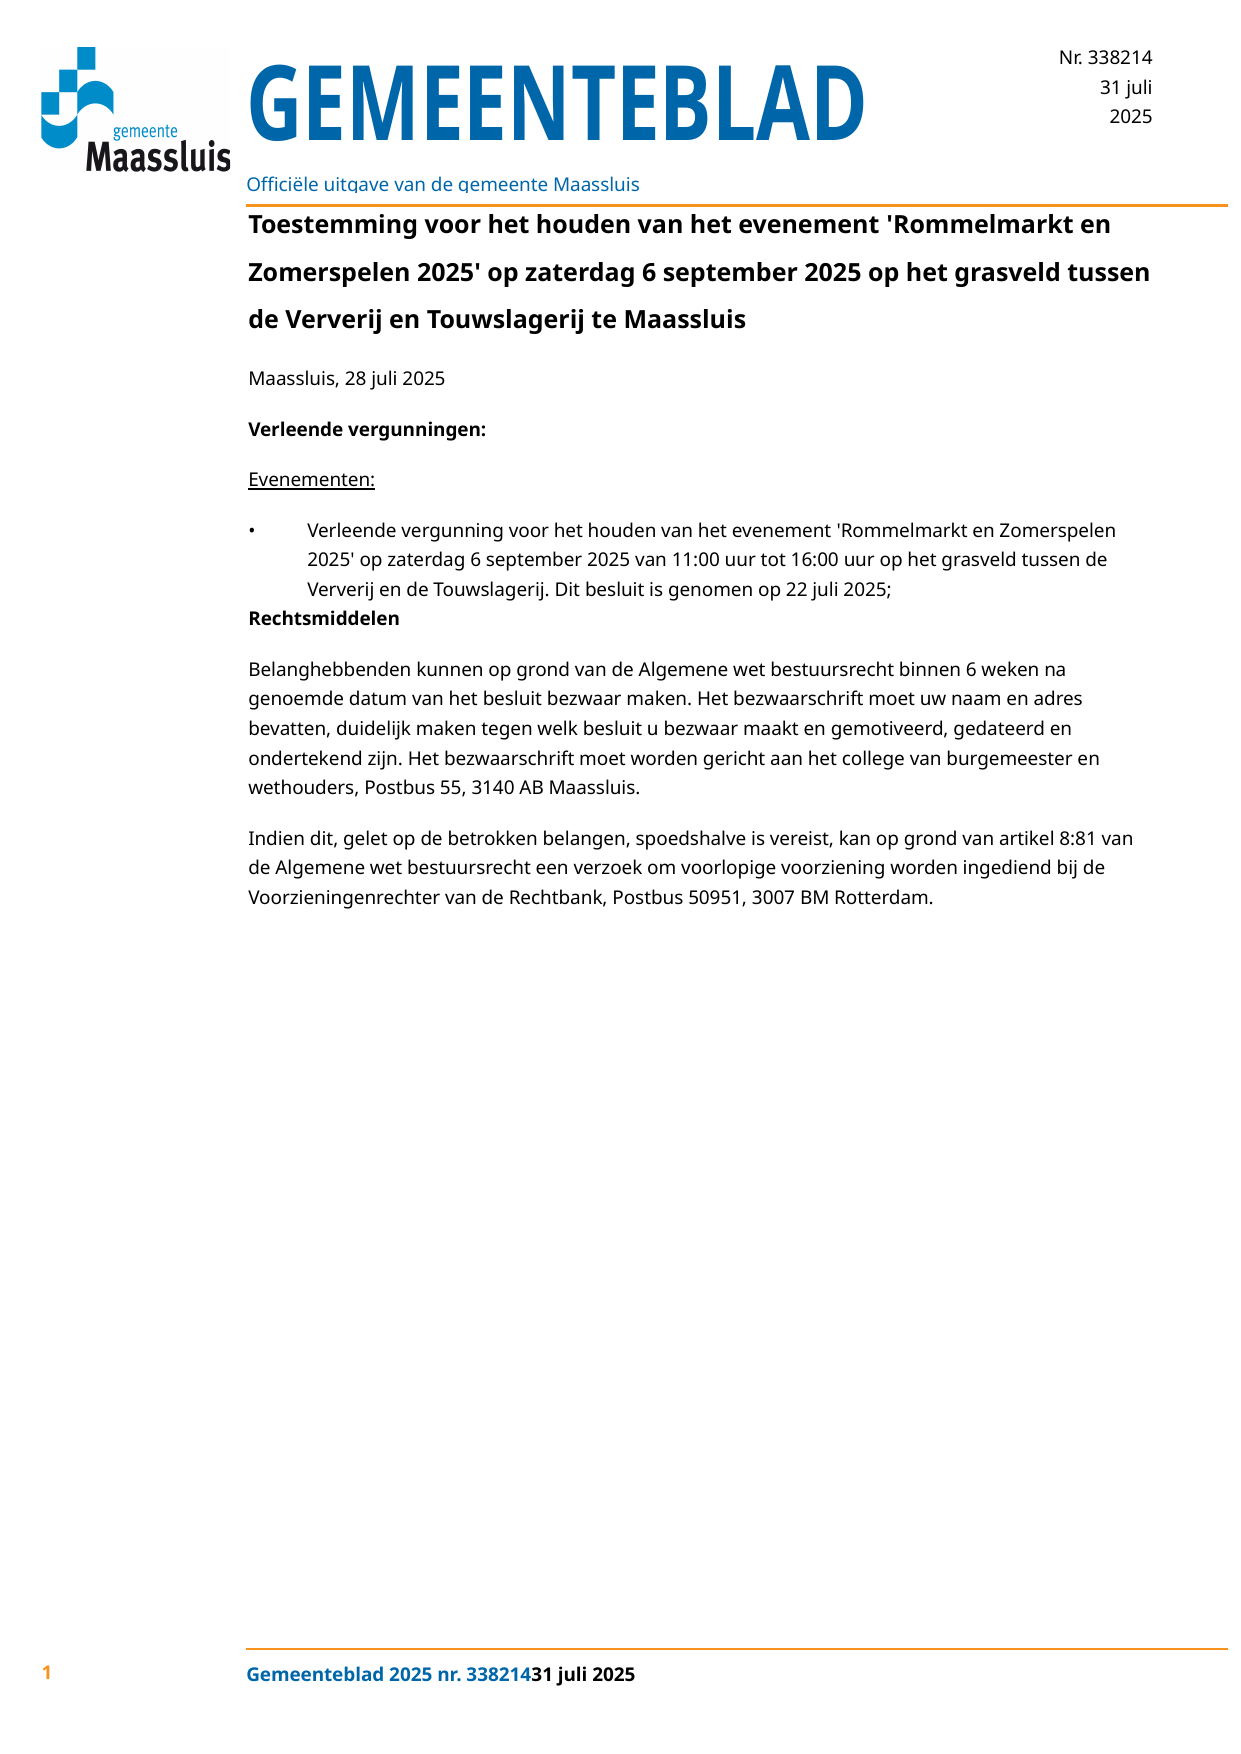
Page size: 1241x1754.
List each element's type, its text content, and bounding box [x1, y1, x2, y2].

text Maassluis, 28 juli 2025 [248, 366, 1152, 391]
text Evenementen: [248, 466, 1152, 492]
picture [41, 47, 231, 172]
text Rechtsmiddelen [248, 606, 1152, 631]
text Indien dit, gelet op de betrokken belangen, spoedshalve is vereist, kan op grond van artikel 8:81 van de Algemene wet bestuursrecht een verzoek om voorlopige voorziening worden ingediend bij de Voorzieningenrechter van de Rechtbank, Postbus 50951, 3007 BM Rotterdam. [248, 825, 1152, 909]
text Belanghebbenden kunnen op grond van de Algemene wet bestuursrecht binnen 6 weken na genoemde datum van het besluit bezwaar maken. Het bezwaarschrift moet uw naam en adres bevatten, duidelijk maken tegen welk besluit u bezwaar maakt en gemotiveerd, gedateerd en ondertekend zijn. Het bezwaarschrift moet worden gericht aan het college van burgemeester en wethouders, Postbus 55, 3140 AB Maassluis. [248, 656, 1152, 800]
picture [41, 47, 77, 92]
text Verleende vergunningen: [248, 416, 1152, 442]
text Toestemming voor het houden van het evenement 'Rommelmarkt en Zomerspelen 2025' op zaterdag 6 september 2025 op het grasveld tussen de Ververij en Touwslagerij te Maassluis [248, 207, 1152, 336]
list Verleende vergunning voor het houden van het evenement 'Rommelmarkt en Zomerspelen 2025' op zaterdag 6 september 2025 van 11:00 uur tot 16:00 uur op het grasveld tussen de Ververij en de Touwslagerij. Dit besluit is genomen op 22 juli 2025; [248, 517, 1152, 602]
